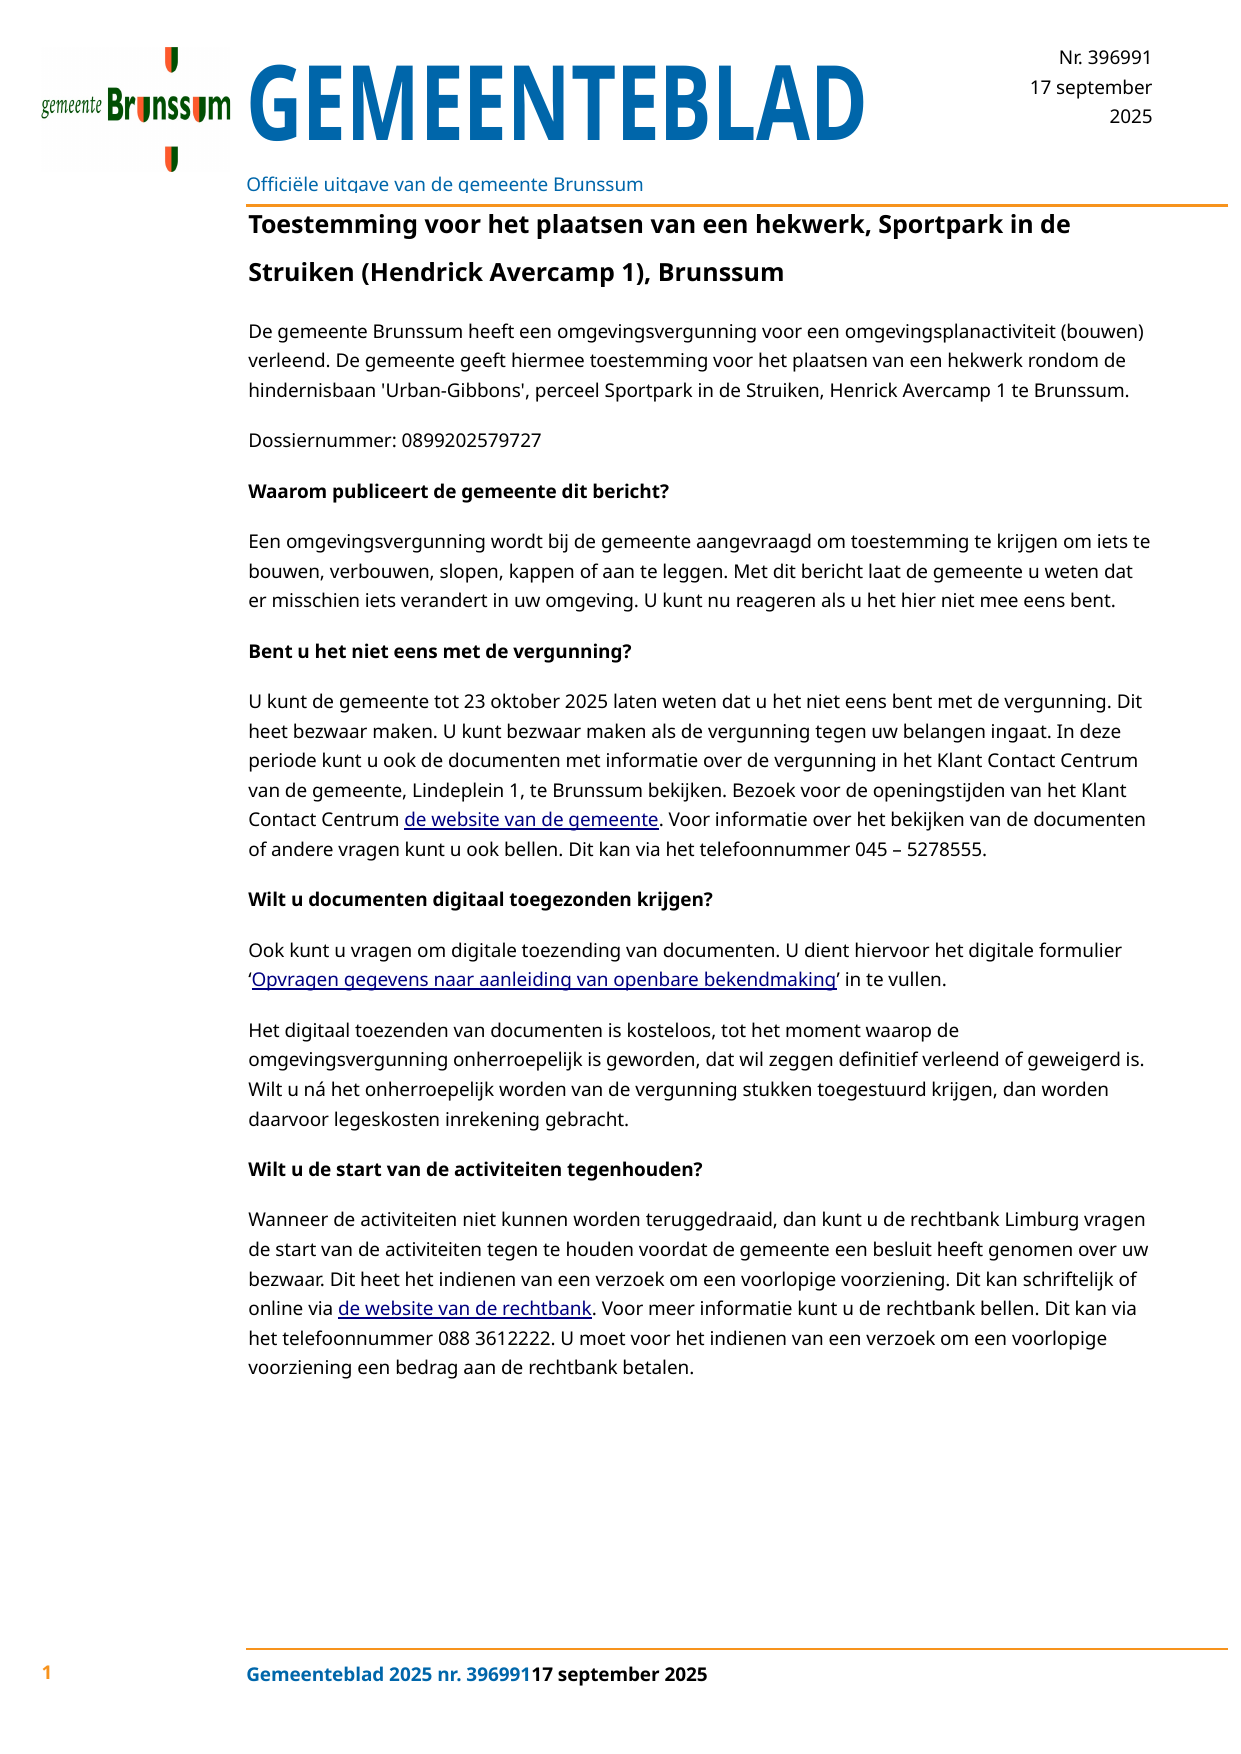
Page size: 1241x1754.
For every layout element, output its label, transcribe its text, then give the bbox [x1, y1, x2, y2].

text Wilt u documenten digitaal toegezonden krijgen? [248, 887, 1152, 912]
text Waarom publiceert de gemeente dit bericht? [248, 478, 1152, 504]
text Bent u het niet eens met de vergunning? [248, 638, 1152, 664]
text Dossiernummer: 0899202579727 [248, 427, 1152, 453]
picture [41, 47, 231, 172]
text De gemeente Brunssum heeft een omgevingsvergunning voor een omgevingsplanactiviteit (bouwen) verleend. De gemeente geeft hiermee toestemming voor het plaatsen van een hekwerk rondom de hindernisbaan 'Urban-Gibbons', perceel Sportpark in de Struiken, Henrick Avercamp 1 te Brunssum. [248, 318, 1152, 403]
text Wilt u de start van de activiteiten tegenhouden? [248, 1156, 1152, 1182]
text Het digitaal toezenden van documenten is kosteloos, tot het moment waarop de omgevingsvergunning onherroepelijk is geworden, dat wil zeggen definitief verleend of geweigerd is. Wilt u ná het onherroepelijk worden van de vergunning stukken toegestuurd krijgen, dan worden daarvoor legeskosten inrekening gebracht. [248, 1017, 1152, 1132]
text Wanneer de activiteiten niet kunnen worden teruggedraaid, dan kunt u de rechtbank Limburg vragen de start van de activiteiten tegen te houden voordat de gemeente een besluit heeft genomen over uw bezwaar. Dit heet het indienen van een verzoek om een voorlopige voorziening. Dit kan schriftelijk of online via de website van de rechtbank. Voor meer informatie kunt u de rechtbank bellen. Dit kan via het telefoonnummer 088 3612222. U moet voor het indienen van een verzoek om een voorlopige voorziening een bedrag aan de rechtbank betalen. [248, 1207, 1152, 1380]
text Toestemming voor het plaatsen van een hekwerk, Sportpark in de Struiken (Hendrick Avercamp 1), Brunssum [248, 207, 1152, 288]
text U kunt de gemeente tot 23 oktober 2025 laten weten dat u het niet eens bent met de vergunning. Dit heet bezwaar maken. U kunt bezwaar maken als de vergunning tegen uw belangen ingaat. In deze periode kunt u ook de documenten met informatie over de vergunning in het Klant Contact Centrum van de gemeente, Lindeplein 1, te Brunssum bekijken. Bezoek voor de openingstijden van het Klant Contact Centrum de website van de gemeente. Voor informatie over het bekijken van de documenten of andere vragen kunt u ook bellen. Dit kan via het telefoonnummer 045 – 5278555. [248, 688, 1152, 862]
text Een omgevingsvergunning wordt bij de gemeente aangevraagd om toestemming te krijgen om iets te bouwen, verbouwen, slopen, kappen of aan te leggen. Met dit bericht laat de gemeente u weten dat er misschien iets verandert in uw omgeving. U kunt nu reageren als u het hier niet mee eens bent. [248, 528, 1152, 613]
text Ook kunt u vragen om digitale toezending van documenten. U dient hiervoor het digitale formulier ‘Opvragen gegevens naar aanleiding van openbare bekendmaking’ in te vullen. [248, 937, 1152, 992]
